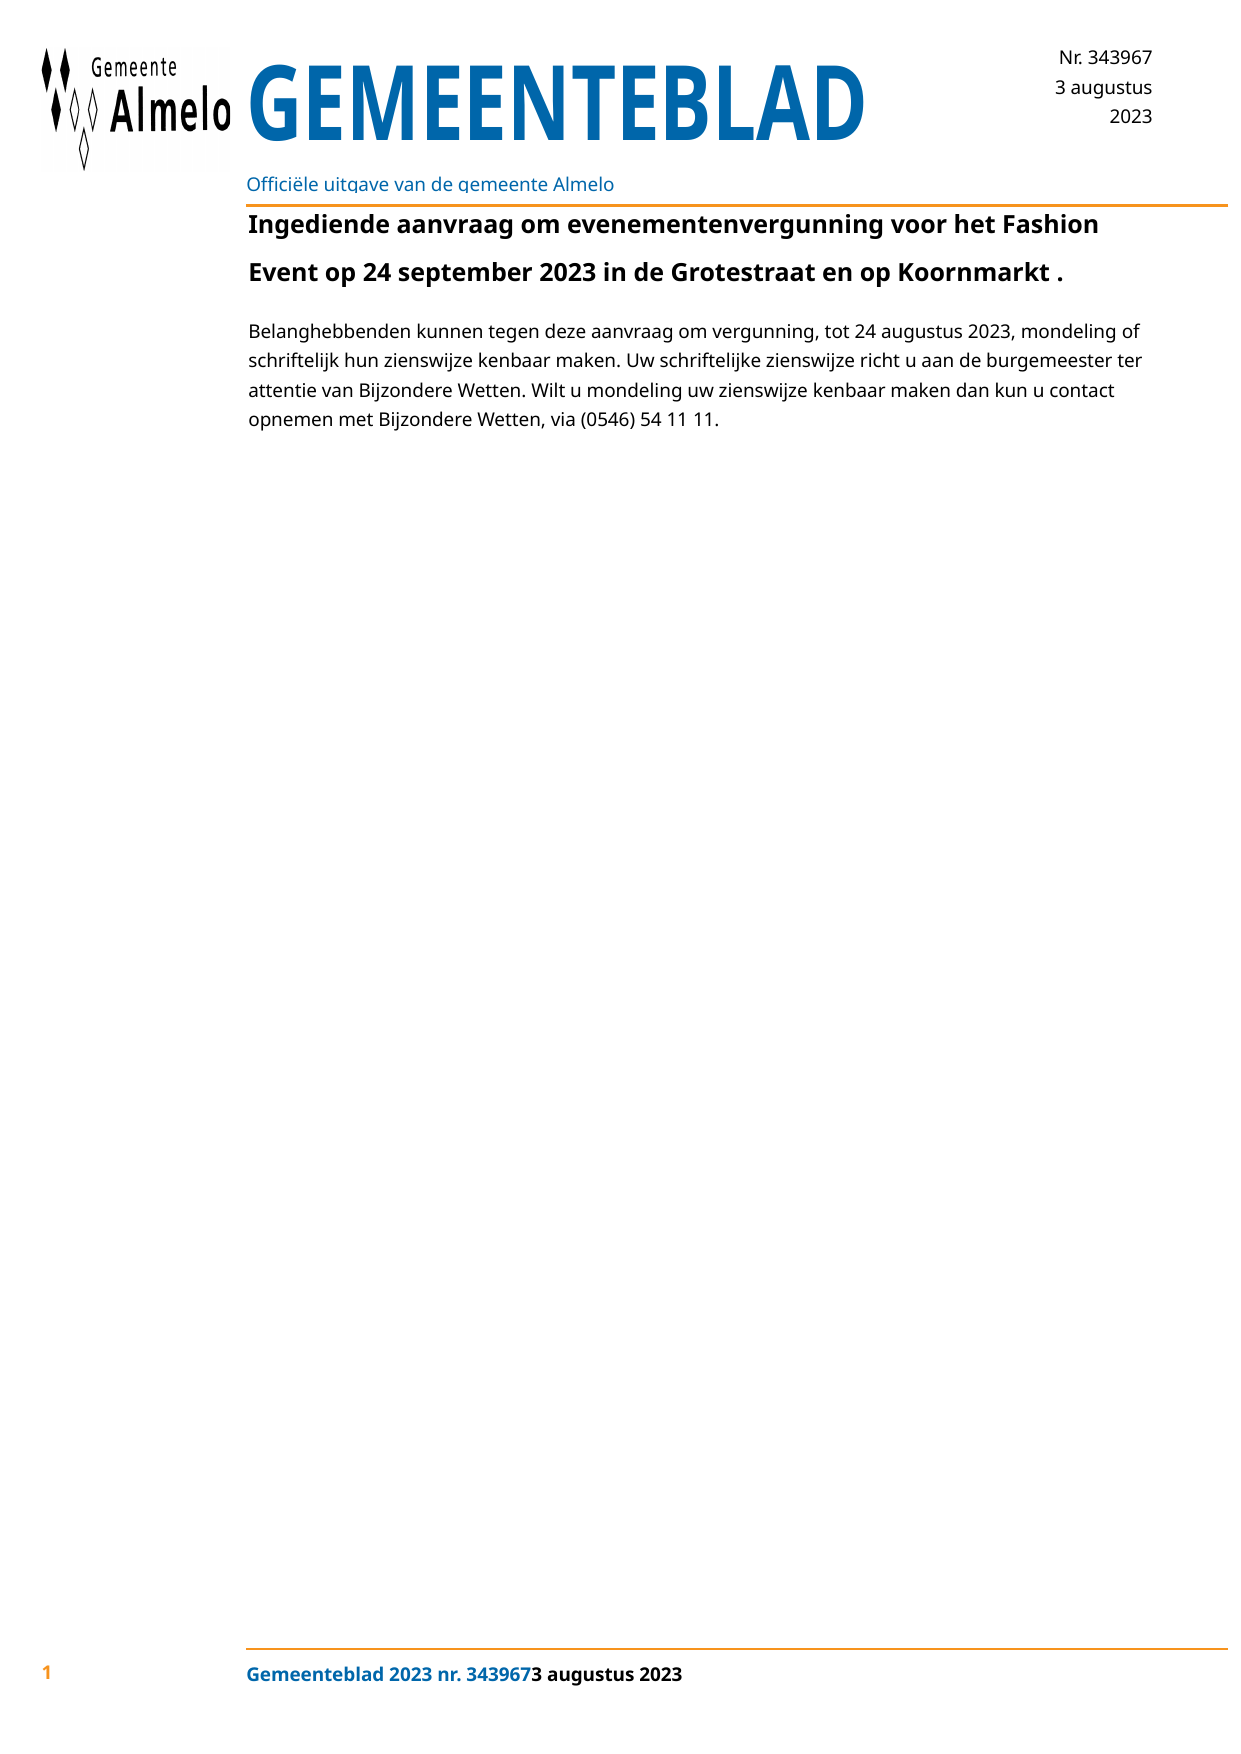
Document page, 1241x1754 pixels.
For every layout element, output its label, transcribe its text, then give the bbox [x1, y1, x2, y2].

text Belanghebbenden kunnen tegen deze aanvraag om vergunning, tot 24 augustus 2023, mondeling of schriftelijk hun zienswijze kenbaar maken. Uw schriftelijke zienswijze richt u aan de burgemeester ter attentie van Bijzondere Wetten. Wilt u mondeling uw zienswijze kenbaar maken dan kun u contact opnemen met Bijzondere Wetten, via (0546) 54 11 11. [248, 318, 1152, 432]
text Ingediende aanvraag om evenementenvergunning voor het Fashion Event op 24 september 2023 in de Grotestraat en op Koornmarkt . [248, 207, 1152, 288]
picture [41, 47, 231, 172]
